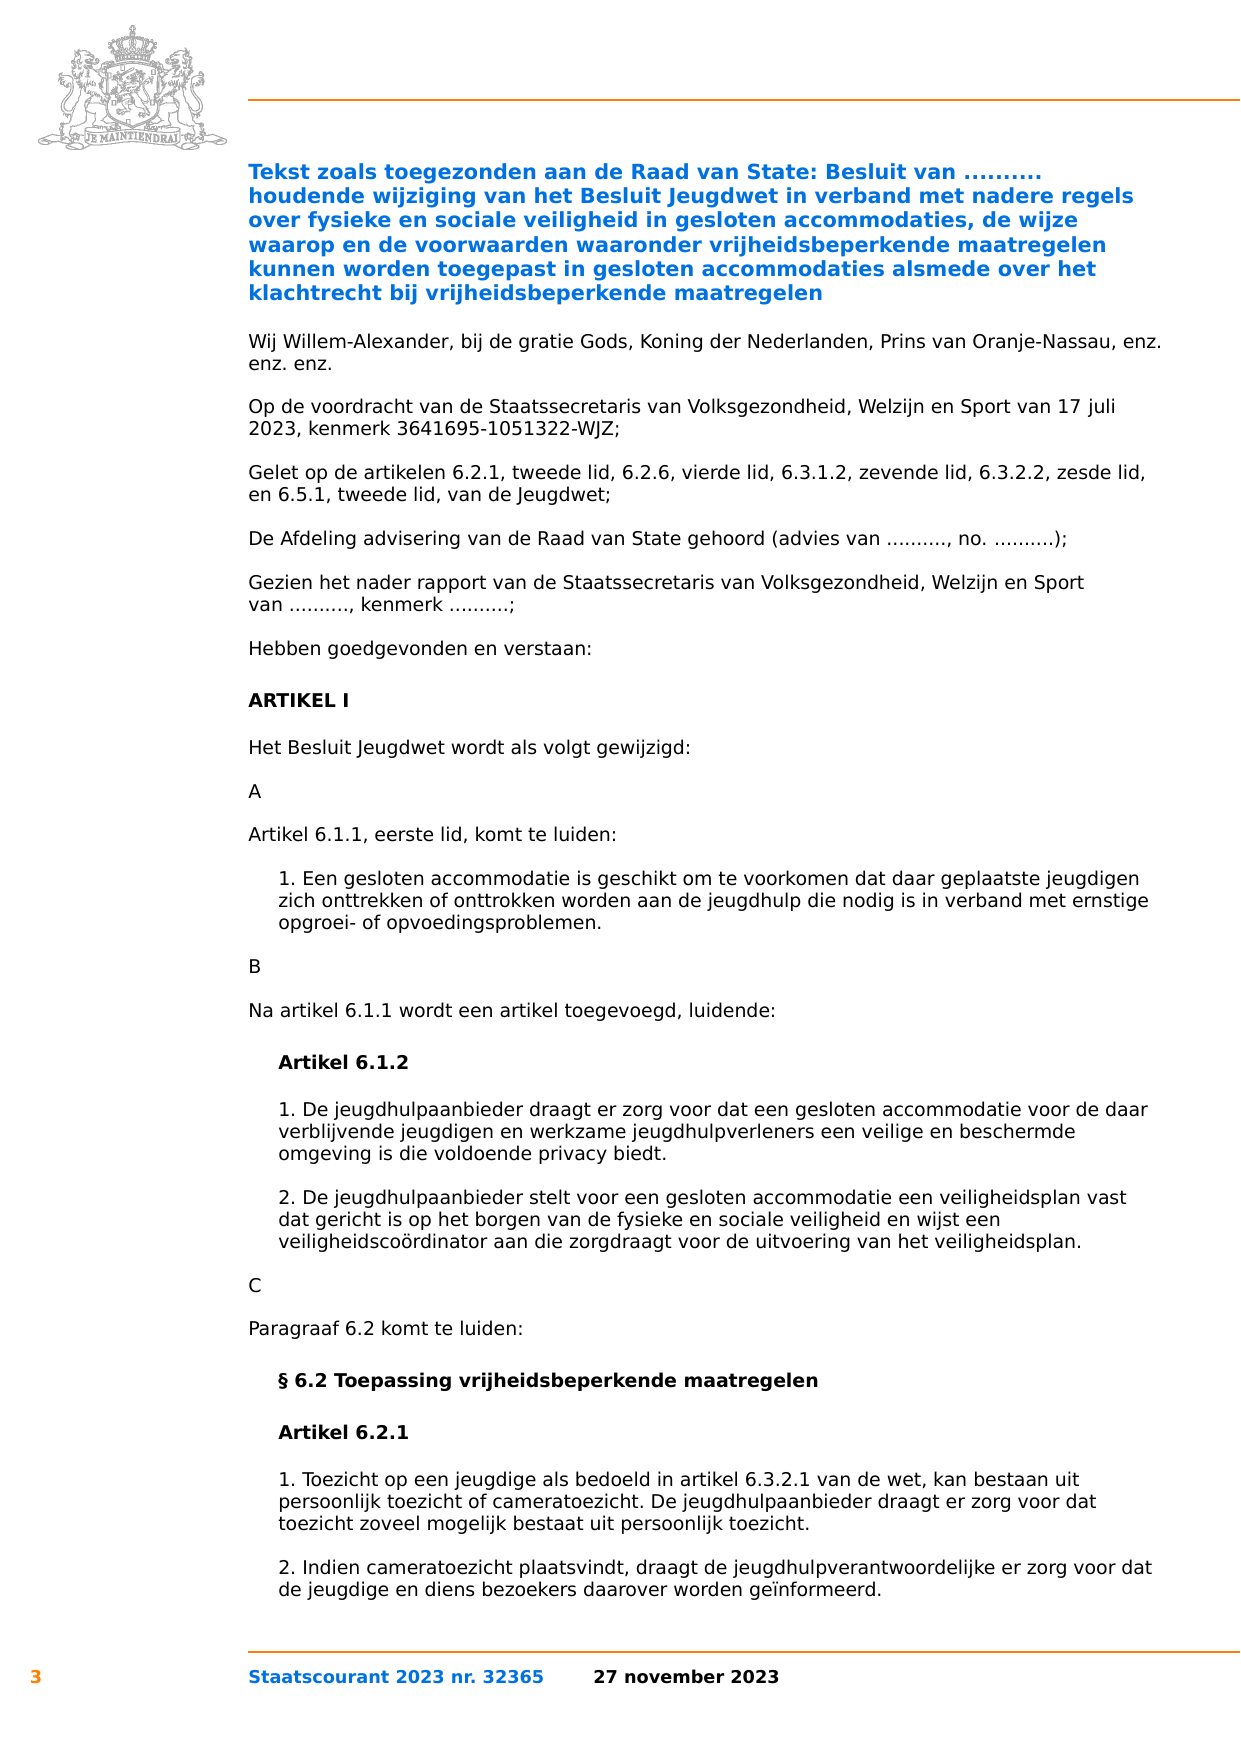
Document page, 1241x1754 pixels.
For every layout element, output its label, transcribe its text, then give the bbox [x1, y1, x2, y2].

text 1. Een gesloten accommodatie is geschikt om te voorkomen dat daar geplaatste jeugdigen zich onttrekken of onttrokken worden aan de jeugdhulp die nodig is in verband met ernstige opgroei- of opvoedingsproblemen. [278, 868, 1163, 934]
text 2. De jeugdhulpaanbieder stelt voor een gesloten accommodatie een veiligheidsplan vast dat gericht is op het borgen van de fysieke en sociale veiligheid en wijst een veiligheidscoördinator aan die zorgdraagt voor de uitvoering van het veiligheidsplan. [278, 1187, 1163, 1253]
text Op de voordracht van de Staatssecretaris van Volksgezondheid, Welzijn en Sport van 17 juli 2023, kenmerk 3641695-1051322-WJZ; [248, 396, 1163, 440]
subtitle ARTIKEL I [248, 690, 1163, 712]
subtitle Artikel 6.1.2 [278, 1052, 1163, 1074]
text 1. De jeugdhulpaanbieder draagt er zorg voor dat een gesloten accommodatie voor de daar verblijvende jeugdigen en werkzame jeugdhulpverleners een veilige en beschermde omgeving is die voldoende privacy biedt. [278, 1099, 1163, 1165]
text Het Besluit Jeugdwet wordt als volgt gewijzigd: [248, 737, 1163, 759]
subtitle Artikel 6.2.1 [278, 1422, 1163, 1444]
text Gezien het nader rapport van de Staatssecretaris van Volksgezondheid, Welzijn en Sport van .........., kenmerk ..........; [248, 572, 1163, 616]
text 2. Indien cameratoezicht plaatsvindt, draagt de jeugdhulpverantwoordelijke er zorg voor dat de jeugdige en diens bezoekers daarover worden geïnformeerd. [278, 1557, 1163, 1601]
text Wij Willem-Alexander, bij de gratie Gods, Koning der Nederlanden, Prins van Oranje-Nassau, enz. enz. enz. [248, 331, 1163, 374]
text Hebben goedgevonden en verstaan: [248, 638, 1163, 660]
text De Afdeling advisering van de Raad van State gehoord (advies van .........., no. ..........); [248, 528, 1163, 550]
text A [248, 781, 1163, 802]
subtitle Tekst zoals toegezonden aan de Raad van State: Besluit van .......... houdende wijziging van het Besluit Jeugdwet in verband met nadere regels over fysieke en sociale veiligheid in gesloten accommodaties, de wijze waarop en de voorwaarden waaronder vrijheidsbeperkende maatregelen kunnen worden toegepast in gesloten accommodaties alsmede over het klachtrecht bij vrijheidsbeperkende maatregelen [248, 160, 1163, 306]
text C [248, 1274, 1163, 1296]
picture [38, 25, 227, 150]
text Paragraaf 6.2 komt te luiden: [248, 1318, 1163, 1340]
text Gelet op de artikelen 6.2.1, tweede lid, 6.2.6, vierde lid, 6.3.1.2, zevende lid, 6.3.2.2, zesde lid, en 6.5.1, tweede lid, van de Jeugdwet; [248, 462, 1163, 506]
text Artikel 6.1.1, eerste lid, komt te luiden: [248, 824, 1163, 846]
text 1. Toezicht op een jeugdige als bedoeld in artikel 6.3.2.1 van de wet, kan bestaan uit persoonlijk toezicht of cameratoezicht. De jeugdhulpaanbieder draagt er zorg voor dat toezicht zoveel mogelijk bestaat uit persoonlijk toezicht. [278, 1469, 1163, 1535]
text Na artikel 6.1.1 wordt een artikel toegevoegd, luidende: [248, 1000, 1163, 1022]
text B [248, 956, 1163, 978]
subtitle § 6.2 Toepassing vrijheidsbeperkende maatregelen [278, 1370, 1163, 1392]
